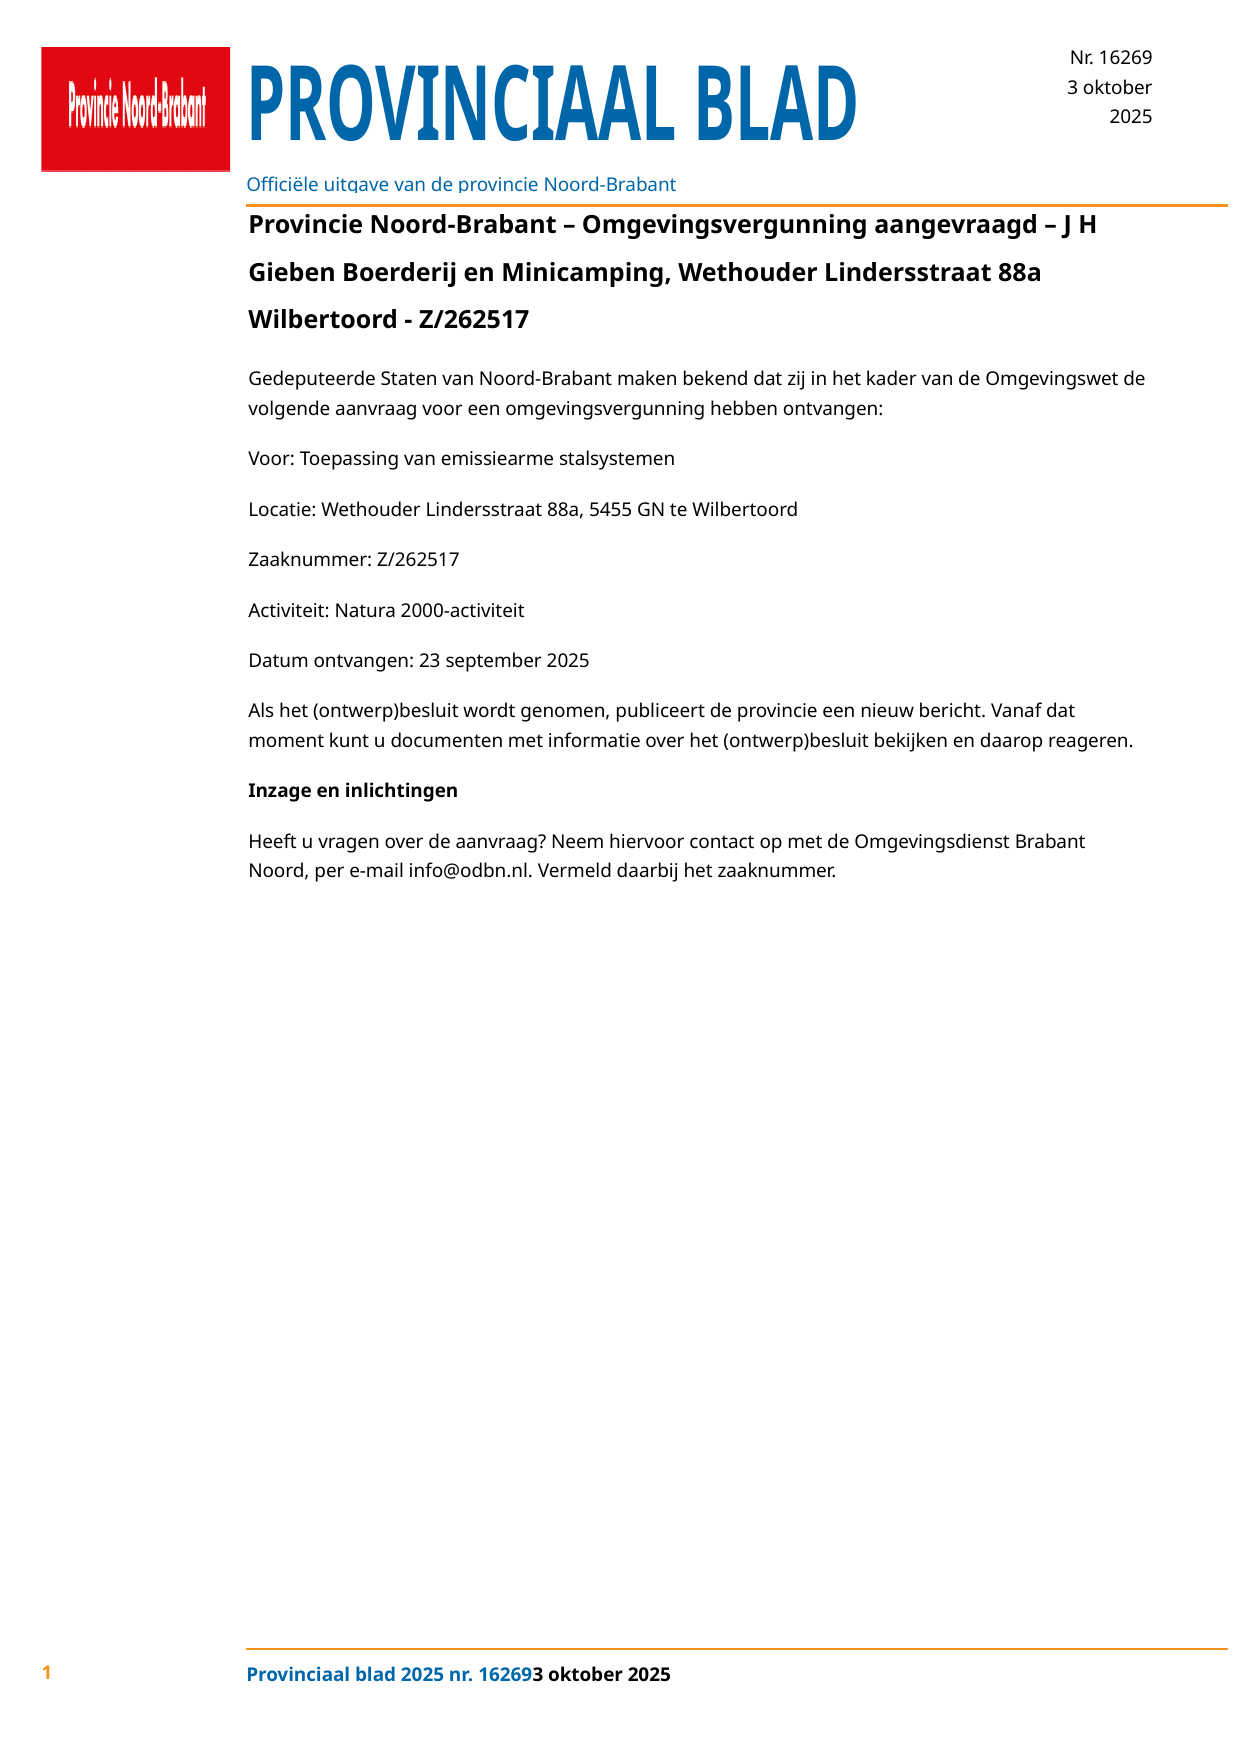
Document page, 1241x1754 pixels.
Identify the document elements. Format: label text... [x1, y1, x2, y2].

text Inzage en inlichtingen [248, 778, 1152, 803]
text Gedeputeerde Staten van Noord-Brabant maken bekend dat zij in het kader van de Omgevingswet de volgende aanvraag voor een omgevingsvergunning hebben ontvangen: [248, 366, 1152, 421]
text Heeft u vragen over de aanvraag? Neem hiervoor contact op met de Omgevingsdienst Brabant Noord, per e-mail info@odbn.nl. Vermeld daarbij het zaaknummer. [248, 828, 1152, 883]
text Datum ontvangen: 23 september 2025 [248, 647, 1152, 673]
text Als het (ontwerp)besluit wordt genomen, publiceert de provincie een nieuw bericht. Vanaf dat moment kunt u documenten met informatie over het (ontwerp)besluit bekijken en daarop reageren. [248, 698, 1152, 753]
text Locatie: Wethouder Lindersstraat 88a, 5455 GN te Wilbertoord [248, 496, 1152, 522]
picture [41, 47, 231, 172]
text Zaaknummer: Z/262517 [248, 546, 1152, 572]
text Voor: Toepassing van emissiearme stalsystemen [248, 446, 1152, 471]
text Activiteit: Natura 2000-activiteit [248, 597, 1152, 622]
text Provincie Noord-Brabant – Omgevingsvergunning aangevraagd – J H Gieben Boerderij en Minicamping, Wethouder Lindersstraat 88a Wilbertoord - Z/262517 [248, 207, 1152, 336]
